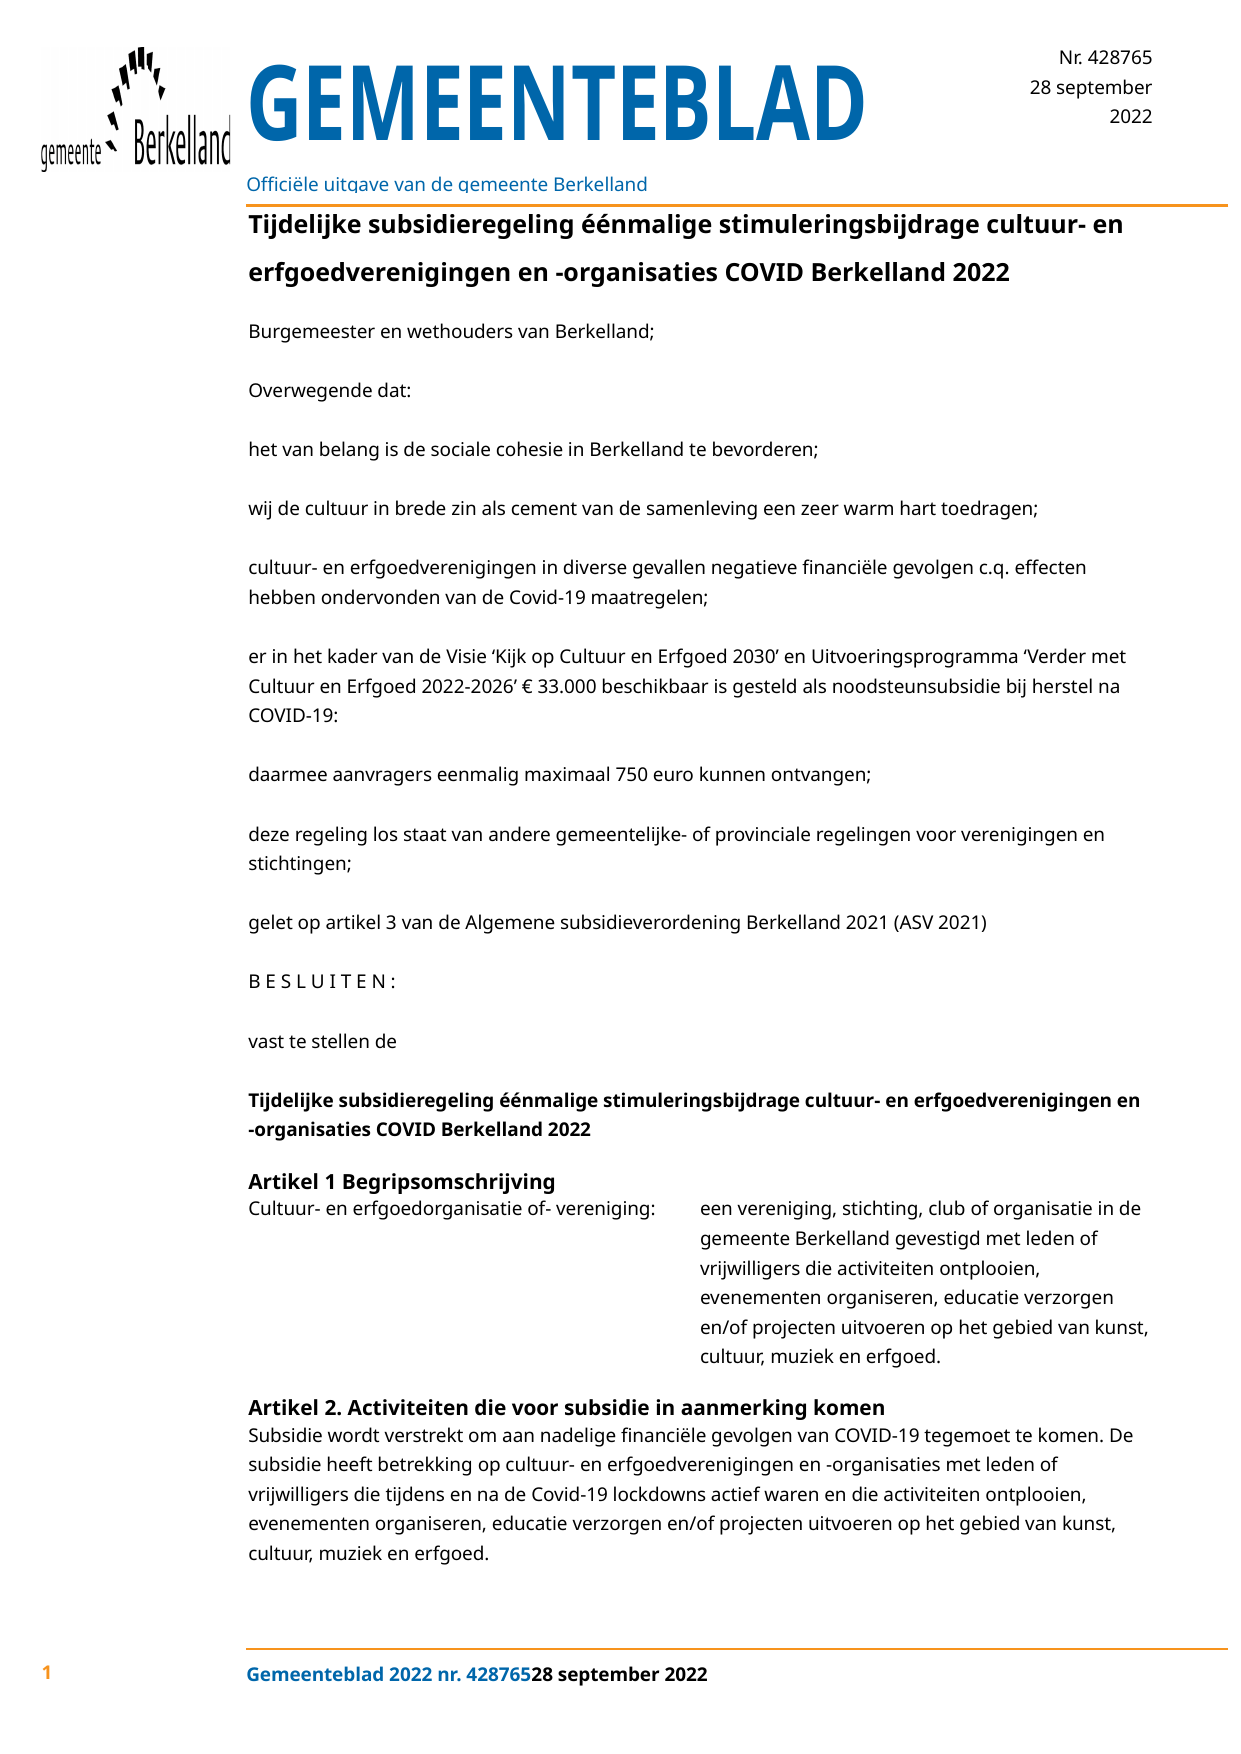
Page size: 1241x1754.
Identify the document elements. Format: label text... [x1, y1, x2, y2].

text daarmee aanvragers eenmalig maximaal 750 euro kunnen ontvangen; [248, 762, 1152, 787]
text B E S L U I T E N : [248, 969, 1152, 994]
text wij de cultuur in brede zin als cement van de samenleving een zeer warm hart toedragen; [248, 495, 1152, 521]
text cultuur- en erfgoedverenigingen in diverse gevallen negatieve financiële gevolgen c.q. effecten hebben ondervonden van de Covid-19 maatregelen; [248, 554, 1152, 610]
text vast te stellen de [248, 1028, 1152, 1054]
text Artikel 1 Begripsomschrijving [248, 1167, 1152, 1196]
text het van belang is de sociale cohesie in Berkelland te bevorderen; [248, 436, 1152, 462]
text Subsidie wordt verstrekt om aan nadelige financiële gevolgen van COVID-19 tegemoet te komen. De subsidie heeft betrekking op cultuur- en erfgoedverenigingen en -organisaties met leden of vrijwilligers die tijdens en na de Covid-19 lockdowns actief waren en die activiteiten ontplooien, evenementen organiseren, educatie verzorgen en/of projecten uitvoeren op het gebied van kunst, cultuur, muziek en erfgoed. [248, 1422, 1152, 1566]
table_header Cultuur- en erfgoedorganisatie of- vereniging: [248, 1196, 700, 1369]
text deze regeling los staat van andere gemeentelijke- of provinciale regelingen voor verenigingen en stichtingen; [248, 821, 1152, 876]
text Artikel 2. Activiteiten die voor subsidie in aanmerking komen [248, 1393, 1152, 1422]
picture [41, 47, 231, 172]
text gelet op artikel 3 van de Algemene subsidieverordening Berkelland 2021 (ASV 2021) [248, 909, 1152, 935]
text Tijdelijke subsidieregeling éénmalige stimuleringsbijdrage cultuur- en erfgoedverenigingen en -organisaties COVID Berkelland 2022 [248, 207, 1152, 288]
text Tijdelijke subsidieregeling éénmalige stimuleringsbijdrage cultuur- en erfgoedverenigingen en -organisaties COVID Berkelland 2022 [248, 1087, 1152, 1142]
text Overwegende dat: [248, 377, 1152, 403]
text Burgemeester en wethouders van Berkelland; [248, 318, 1152, 344]
text er in het kader van de Visie ‘Kijk op Cultuur en Erfgoed 2030’ en Uitvoeringsprogramma ‘Verder met Cultuur en Erfgoed 2022-2026’ € 33.000 beschikbaar is gesteld als noodsteunsubsidie bij herstel na COVID-19: [248, 643, 1152, 728]
table_header een vereniging, stichting, club of organisatie in de gemeente Berkelland gevestigd met leden of vrijwilligers die activiteiten ontplooien, evenementen organiseren, educatie verzorgen en/of projecten uitvoeren op het gebied van kunst, cultuur, muziek en erfgoed. [700, 1196, 1152, 1369]
